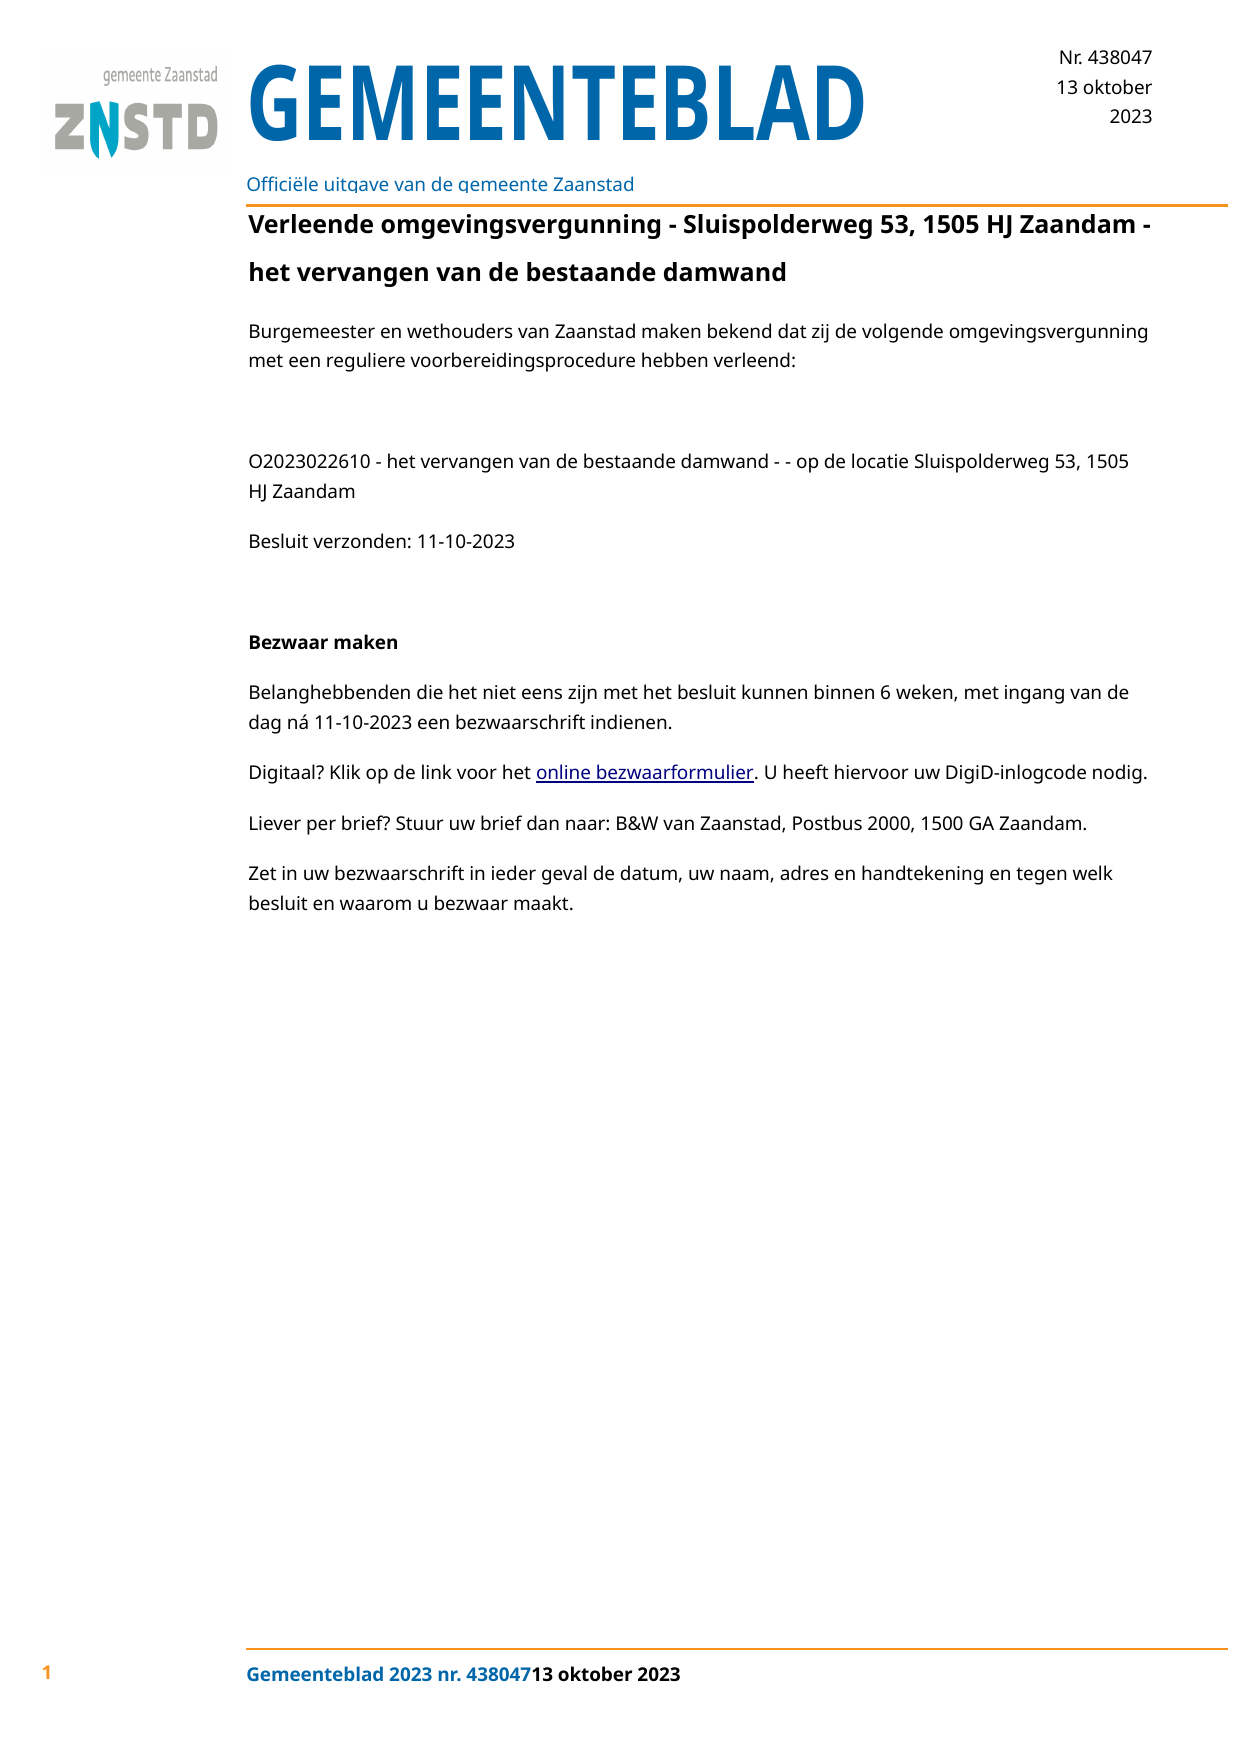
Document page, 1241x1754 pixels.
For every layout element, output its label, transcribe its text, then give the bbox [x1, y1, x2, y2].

text O2023022610 - het vervangen van de bestaande damwand - - op de locatie Sluispolderweg 53, 1505 HJ Zaandam [248, 448, 1152, 504]
text Zet in uw bezwaarschrift in ieder geval de datum, uw naam, adres en handtekening en tegen welk besluit en waarom u bezwaar maakt. [248, 860, 1152, 916]
text Belanghebbenden die het niet eens zijn met het besluit kunnen binnen 6 weken, met ingang van de dag ná 11-10-2023 een bezwaarschrift indienen. [248, 679, 1152, 735]
picture [41, 47, 231, 172]
text Digitaal? Klik op de link voor het online bezwaarformulier. U heeft hiervoor uw DigiD-inlogcode nodig. [248, 759, 1152, 785]
text Besluit verzonden: 11-10-2023 [248, 528, 1152, 554]
text Verleende omgevingsvergunning - Sluispolderweg 53, 1505 HJ Zaandam - het vervangen van de bestaande damwand [248, 207, 1152, 288]
text Bezwaar maken [248, 629, 1152, 655]
text Burgemeester en wethouders van Zaanstad maken bekend dat zij de volgende omgevingsvergunning met een reguliere voorbereidingsprocedure hebben verleend: [248, 318, 1152, 373]
text Liever per brief? Stuur uw brief dan naar: B&W van Zaanstad, Postbus 2000, 1500 GA Zaandam. [248, 810, 1152, 836]
